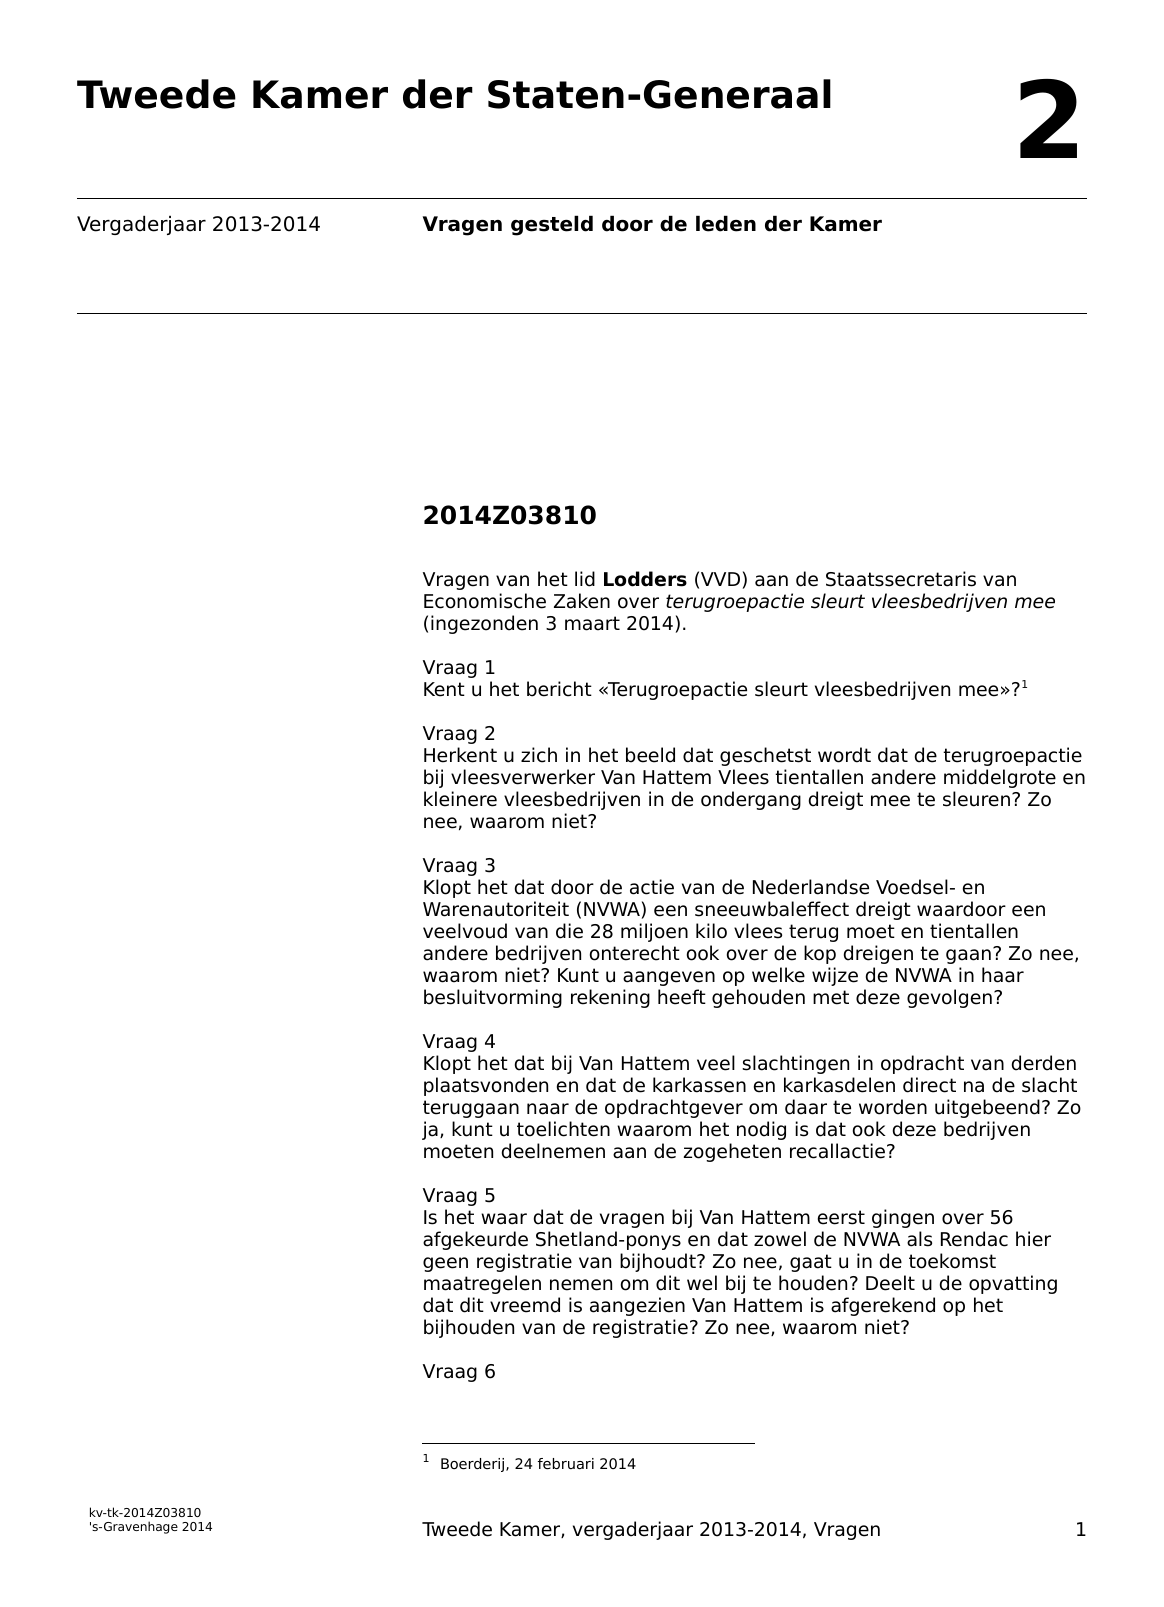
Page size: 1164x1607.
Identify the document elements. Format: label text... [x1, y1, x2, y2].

text Is het waar dat de vragen bij Van Hattem eerst gingen over 56 afgekeurde Shetland-ponys en dat zowel de NVWA als Rendac hier geen registratie van bijhoudt? Zo nee, gaat u in de toekomst maatregelen nemen om dit wel bij te houden? Deelt u de opvatting dat dit vreemd is aangezien Van Hattem is afgerekend op het bijhouden van de registratie? Zo nee, waarom niet? [422, 1207, 1087, 1339]
text kv-tk-2014Z03810 [88, 1506, 323, 1520]
text Kent u het bericht «Terugroepactie sleurt vleesbedrijven mee»? [422, 679, 1087, 701]
table_cell Vragen gesteld door de leden der Kamer [422, 199, 1087, 313]
table_header Tweede Kamer der Staten-Generaal [77, 59, 886, 198]
text 's-Gravenhage 2014 [88, 1520, 323, 1534]
text Klopt het dat door de actie van de Nederlandse Voedsel- en Warenautoriteit (NVWA) een sneeuwbaleffect dreigt waardoor een veelvoud van die 28 miljoen kilo vlees terug moet en tientallen andere bedrijven onterecht ook over de kop dreigen te gaan? Zo nee, waarom niet? Kunt u aangeven op welke wijze de NVWA in haar besluitvorming rekening heeft gehouden met deze gevolgen? [422, 877, 1087, 1009]
text Vraag 5 [422, 1185, 1087, 1207]
text Vraag 2 [422, 723, 1087, 745]
text Vragen van het lid Lodders (VVD) aan de Staatssecretaris van Economische Zaken over terugroepactie sleurt vleesbedrijven mee (ingezonden 3 maart 2014). [422, 569, 1087, 635]
text Vraag 6 [422, 1361, 1087, 1383]
text Vraag 4 [422, 1031, 1087, 1053]
text 2014Z03810 [422, 501, 1087, 531]
text Herkent u zich in het beeld dat geschetst wordt dat de terugroepactie bij vleesverwerker Van Hattem Vlees tientallen andere middelgrote en kleinere vleesbedrijven in de ondergang dreigt mee te sleuren? Zo nee, waarom niet? [422, 745, 1087, 833]
table_cell Vergaderjaar 2013-2014 [77, 199, 422, 313]
text Vraag 3 [422, 855, 1087, 877]
text Vraag 1 [422, 657, 1087, 679]
table_header 2 [886, 59, 1087, 198]
text Boerderij, 24 februari 2014 [422, 1452, 1087, 1474]
text Klopt het dat bij Van Hattem veel slachtingen in opdracht van derden plaatsvonden en dat de karkassen en karkasdelen direct na de slacht teruggaan naar de opdrachtgever om daar te worden uitgebeend? Zo ja, kunt u toelichten waarom het nodig is dat ook deze bedrijven moeten deelnemen aan de zogeheten recallactie? [422, 1053, 1087, 1163]
